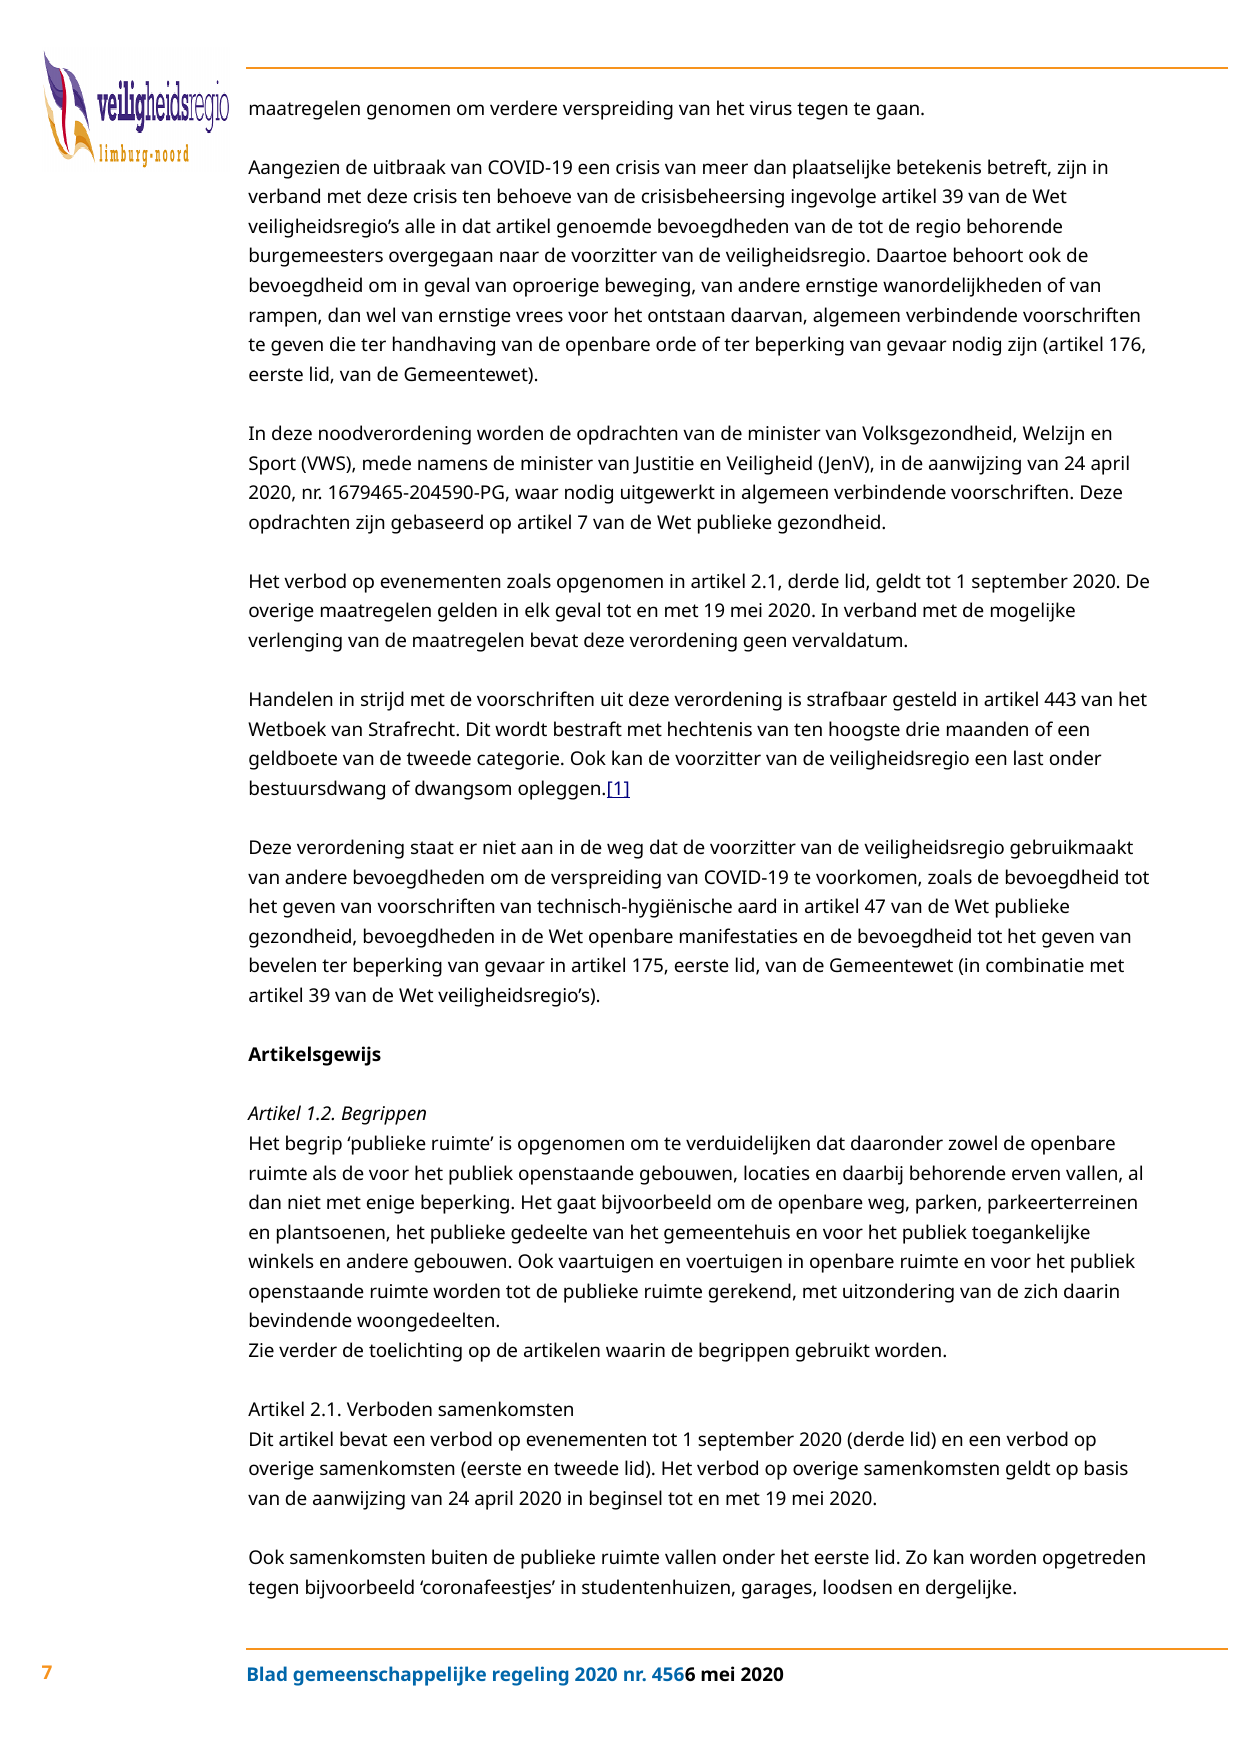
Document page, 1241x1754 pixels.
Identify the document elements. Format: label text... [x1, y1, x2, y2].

text Het verbod op evenementen zoals opgenomen in artikel 2.1, derde lid, geldt tot 1 september 2020. De overige maatregelen gelden in elk geval tot en met 19 mei 2020. In verband met de mogelijke verlenging van de maatregelen bevat deze verordening geen vervaldatum. [248, 568, 1152, 653]
text Zie verder de toelichting op de artikelen waarin de begrippen gebruikt worden. [248, 1337, 1152, 1363]
picture [41, 47, 231, 172]
text Dit artikel bevat een verbod op evenementen tot 1 september 2020 (derde lid) en een verbod op overige samenkomsten (eerste en tweede lid). Het verbod op overige samenkomsten geldt op basis van de aanwijzing van 24 april 2020 in beginsel tot en met 19 mei 2020. [248, 1426, 1152, 1511]
text Het begrip ‘publieke ruimte’ is opgenomen om te verduidelijken dat daaronder zowel de openbare ruimte als de voor het publiek openstaande gebouwen, locaties en daarbij behorende erven vallen, al dan niet met enige beperking. Het gaat bijvoorbeeld om de openbare weg, parken, parkeerterreinen en plantsoenen, het publieke gedeelte van het gemeentehuis en voor het publiek toegankelijke winkels en andere gebouwen. Ook vaartuigen en voertuigen in openbare ruimte en voor het publiek openstaande ruimte worden tot de publieke ruimte gerekend, met uitzondering van de zich daarin bevindende woongedeelten. [248, 1130, 1152, 1333]
text Artikel 2.1. Verboden samenkomsten [248, 1396, 1152, 1422]
text maatregelen genomen om verdere verspreiding van het virus tegen te gaan. [248, 95, 1152, 121]
text Artikelsgewijs [248, 1041, 1152, 1067]
text Aangezien de uitbraak van COVID-19 een crisis van meer dan plaatselijke betekenis betreft, zijn in verband met deze crisis ten behoeve van de crisisbeheersing ingevolge artikel 39 van de Wet veiligheidsregio’s alle in dat artikel genoemde bevoegdheden van de tot de regio behorende burgemeesters overgegaan naar de voorzitter van de veiligheidsregio. Daartoe behoort ook de bevoegdheid om in geval van oproerige beweging, van andere ernstige wanordelijkheden of van rampen, dan wel van ernstige vrees voor het ontstaan daarvan, algemeen verbindende voorschriften te geven die ter handhaving van de openbare orde of ter beperking van gevaar nodig zijn (artikel 176, eerste lid, van de Gemeentewet). [248, 154, 1152, 387]
text Artikel 1.2. Begrippen [248, 1101, 1152, 1126]
text Deze verordening staat er niet aan in de weg dat de voorzitter van de veiligheidsregio gebruikmaakt van andere bevoegdheden om de verspreiding van COVID-19 te voorkomen, zoals de bevoegdheid tot het geven van voorschriften van technisch-hygiënische aard in artikel 47 van de Wet publieke gezondheid, bevoegdheden in de Wet openbare manifestaties en de bevoegdheid tot het geven van bevelen ter beperking van gevaar in artikel 175, eerste lid, van de Gemeentewet (in combinatie met artikel 39 van de Wet veiligheidsregio’s). [248, 834, 1152, 1008]
text In deze noodverordening worden de opdrachten van de minister van Volksgezondheid, Welzijn en Sport (VWS), mede namens de minister van Justitie en Veiligheid (JenV), in de aanwijzing van 24 april 2020, nr. 1679465-204590-PG, waar nodig uitgewerkt in algemeen verbindende voorschriften. Deze opdrachten zijn gebaseerd op artikel 7 van de Wet publieke gezondheid. [248, 420, 1152, 535]
text Handelen in strijd met de voorschriften uit deze verordening is strafbaar gesteld in artikel 443 van het Wetboek van Strafrecht. Dit wordt bestraft met hechtenis van ten hoogste drie maanden of een geldboete van de tweede categorie. Ook kan de voorzitter van de veiligheidsregio een last onder bestuursdwang of dwangsom opleggen.[1] [248, 686, 1152, 801]
text Ook samenkomsten buiten de publieke ruimte vallen onder het eerste lid. Zo kan worden opgetreden tegen bijvoorbeeld ‘coronafeestjes’ in studentenhuizen, garages, loodsen en dergelijke. [248, 1544, 1152, 1600]
